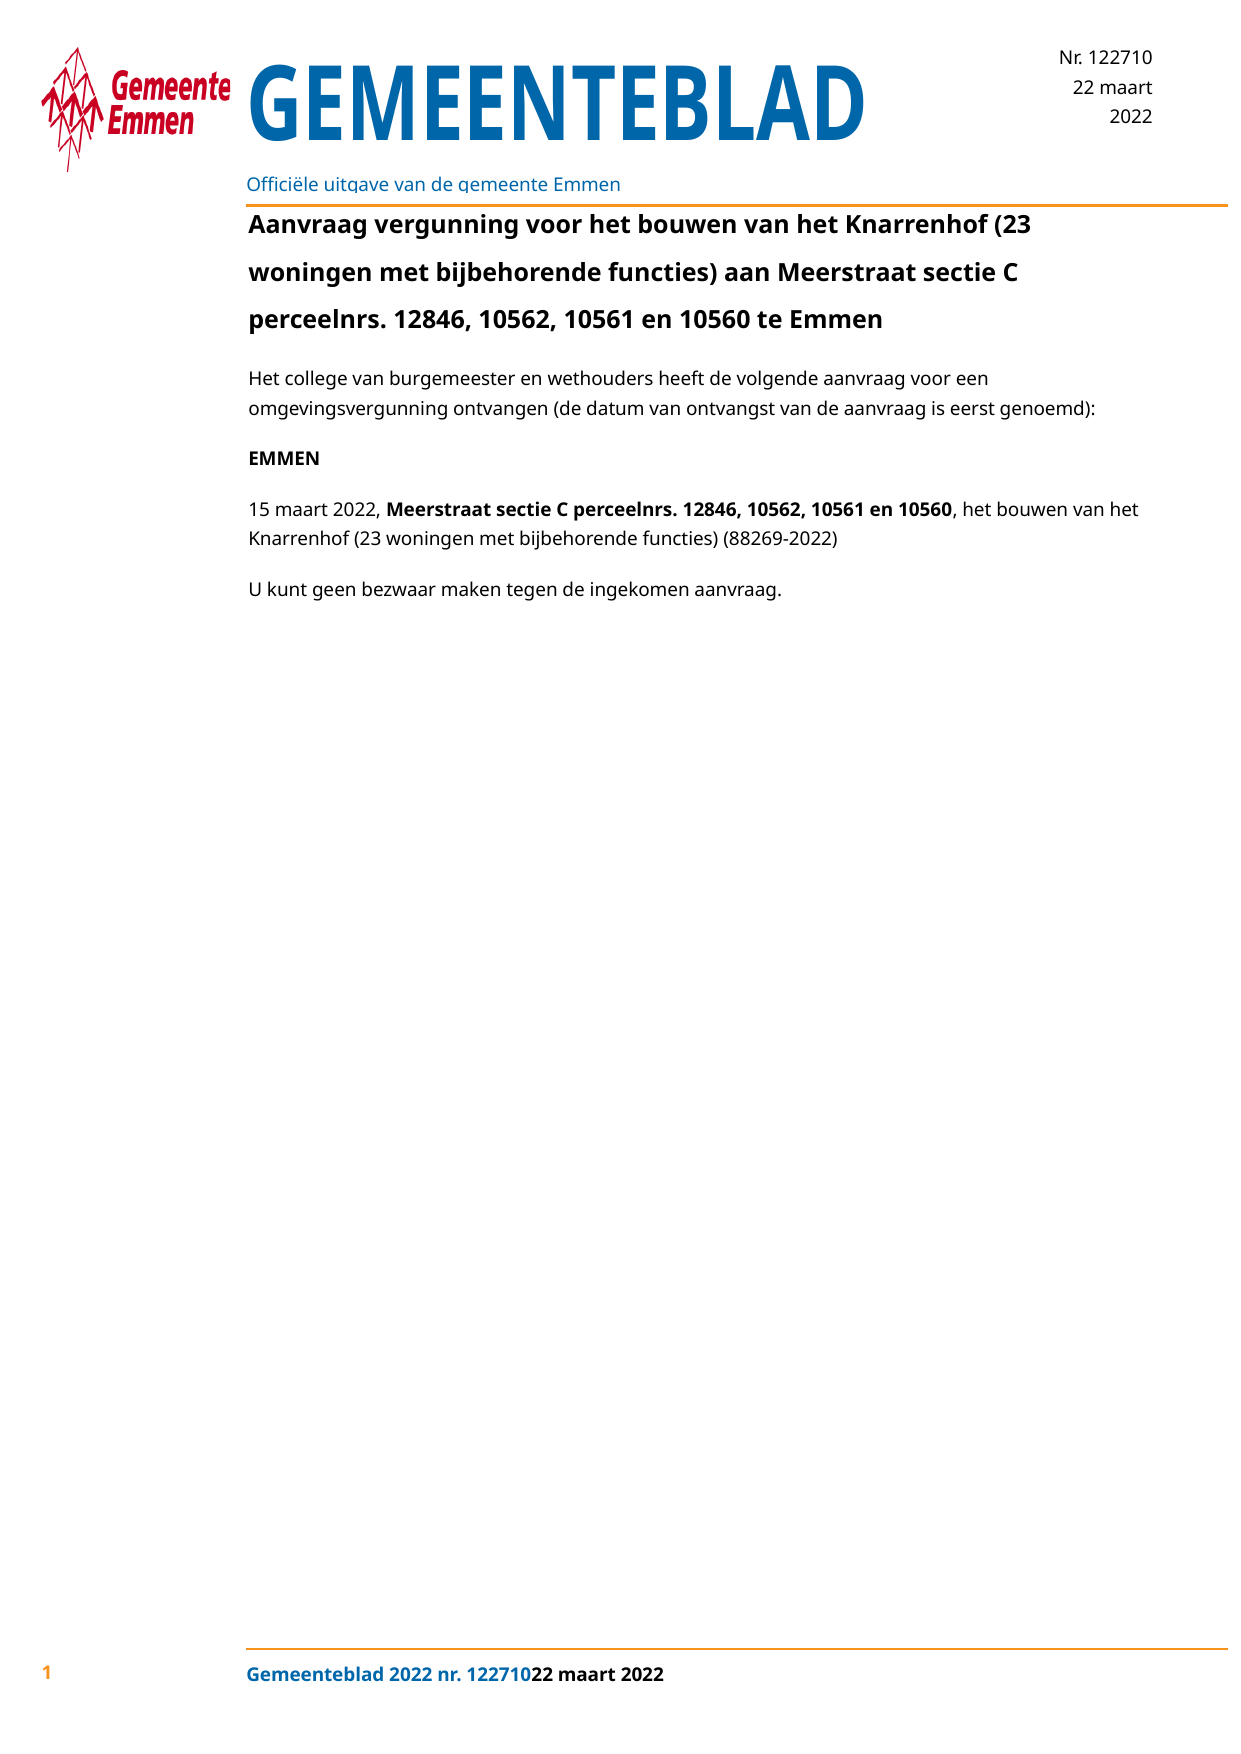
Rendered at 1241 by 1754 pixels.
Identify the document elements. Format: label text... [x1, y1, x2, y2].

text EMMEN [248, 446, 1152, 471]
text 15 maart 2022, Meerstraat sectie C perceelnrs. 12846, 10562, 10561 en 10560, het bouwen van het Knarrenhof (23 woningen met bijbehorende functies) (88269-2022) [248, 496, 1152, 551]
text Aanvraag vergunning voor het bouwen van het Knarrenhof (23 woningen met bijbehorende functies) aan Meerstraat sectie C perceelnrs. 12846, 10562, 10561 en 10560 te Emmen [248, 207, 1152, 336]
text U kunt geen bezwaar maken tegen de ingekomen aanvraag. [248, 576, 1152, 602]
text Het college van burgemeester en wethouders heeft de volgende aanvraag voor een omgevingsvergunning ontvangen (de datum van ontvangst van de aanvraag is eerst genoemd): [248, 366, 1152, 421]
picture [41, 47, 231, 172]
